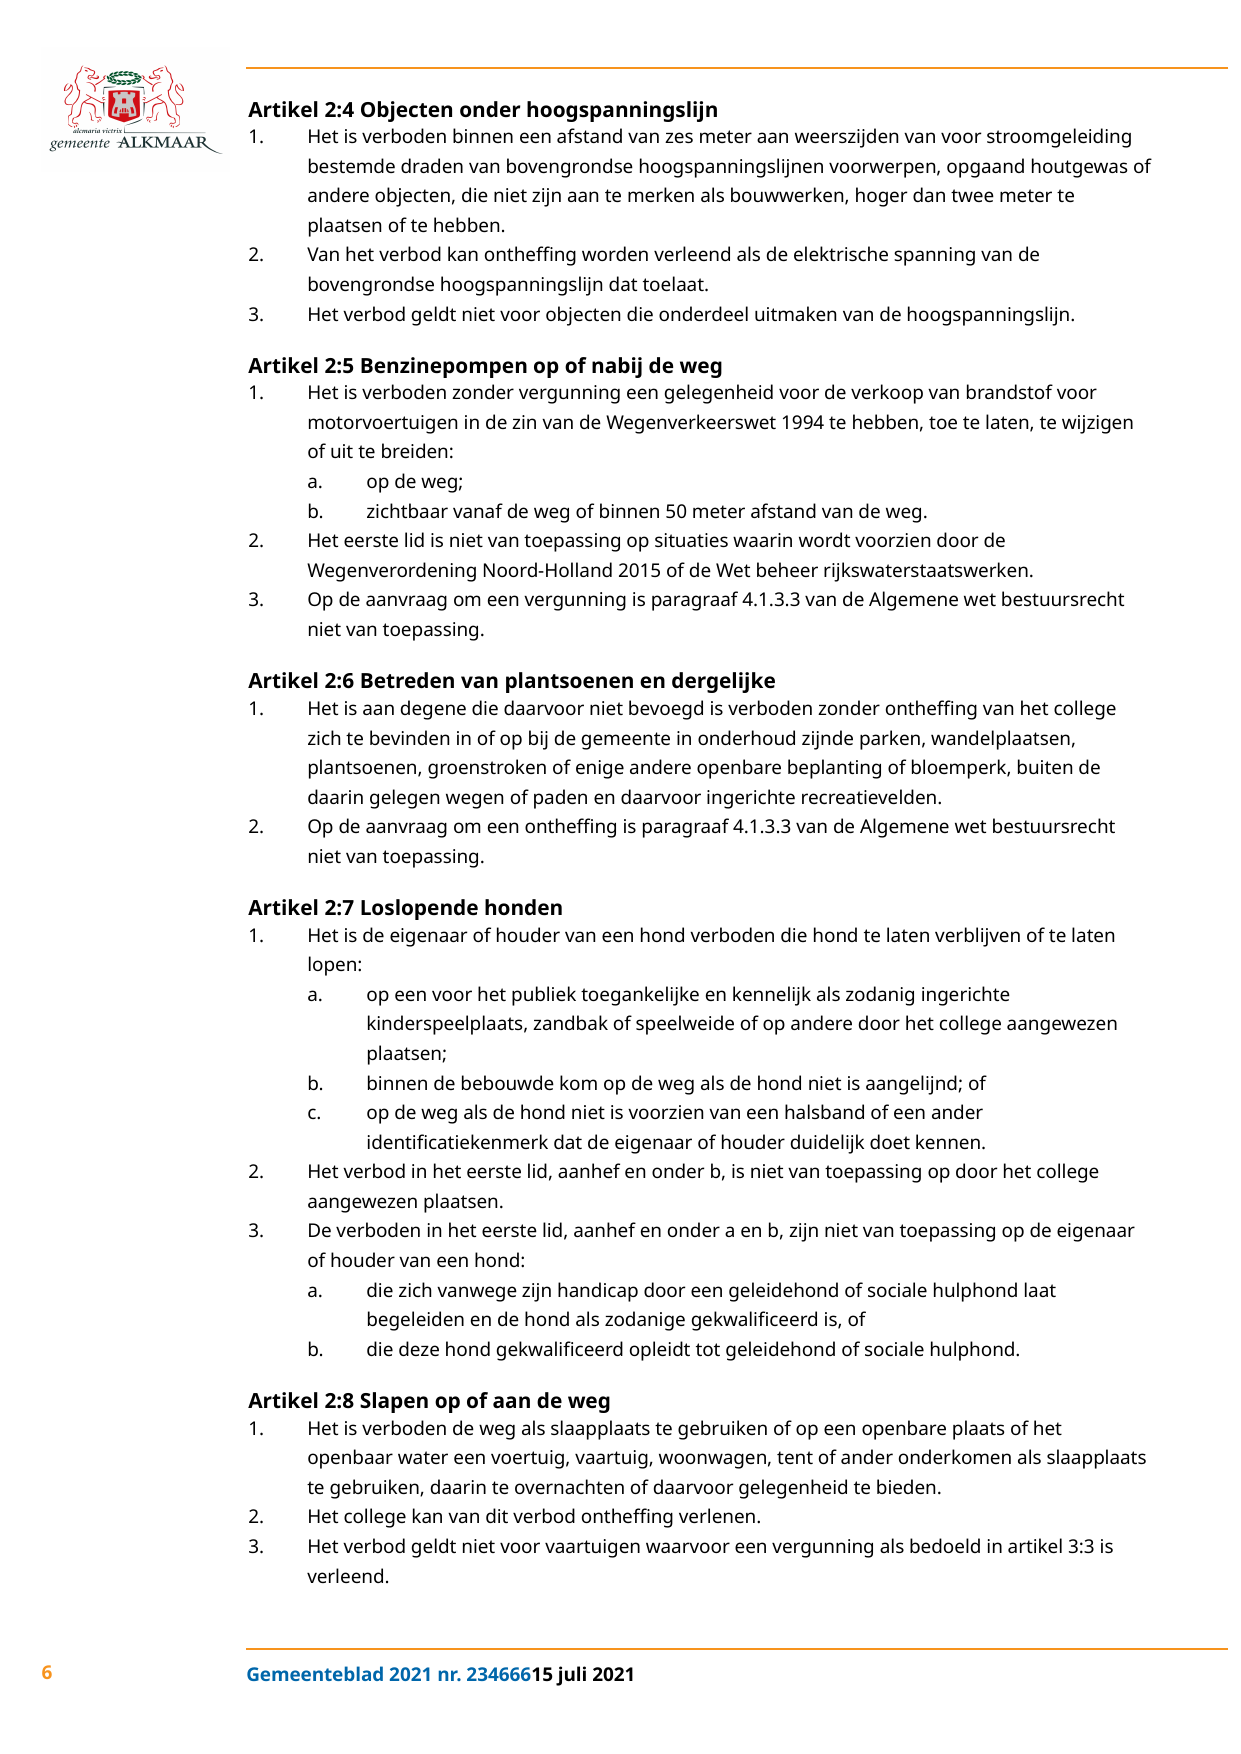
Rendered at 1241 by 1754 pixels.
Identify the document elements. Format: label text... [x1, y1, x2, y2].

list Het is verboden binnen een afstand van zes meter aan weerszijden van voor stroomgeleiding bestemde draden van bovengrondse hoogspanningslijnen voorwerpen, opgaand houtgewas of andere objecten, die niet zijn aan te merken als bouwwerken, hoger dan twee meter te plaatsen of te hebben. [248, 123, 1152, 238]
list Het is verboden zonder vergunning een gelegenheid voor de verkoop van brandstof voor motorvoertuigen in de zin van de Wegenverkeerswet 1994 te hebben, toe te laten, te wijzigen of uit te breiden: [248, 379, 1152, 464]
list zichtbaar vanaf de weg of binnen 50 meter afstand van de weg. [307, 498, 1152, 524]
list die zich vanwege zijn handicap door een geleidehond of sociale hulphond laat begeleiden en de hond als zodanige gekwalificeerd is, of [307, 1277, 1152, 1332]
list op de weg als de hond niet is voorzien van een halsband of een ander identificatiekenmerk dat de eigenaar of houder duidelijk doet kennen. [307, 1099, 1152, 1155]
list Het eerste lid is niet van toepassing op situaties waarin wordt voorzien door de Wegenverordening Noord-Holland 2015 of de Wet beheer rijkswaterstaatswerken. [248, 527, 1152, 583]
text Artikel 2:6 Betreden van plantsoenen en dergelijke [248, 667, 1152, 695]
list Op de aanvraag om een ontheffing is paragraaf 4.1.3.3 van de Algemene wet bestuursrecht niet van toepassing. [248, 813, 1152, 869]
list Het verbod in het eerste lid, aanhef en onder b, is niet van toepassing op door het college aangewezen plaatsen. [248, 1158, 1152, 1214]
list Het verbod geldt niet voor objecten die onderdeel uitmaken van de hoogspanningslijn. [248, 301, 1152, 326]
picture [41, 47, 231, 172]
list op een voor het publiek toegankelijke en kennelijk als zodanig ingerichte kinderspeelplaats, zandbak of speelweide of op andere door het college aangewezen plaatsen; [307, 981, 1152, 1066]
list die deze hond gekwalificeerd opleidt tot geleidehond of sociale hulphond. [307, 1336, 1152, 1362]
text Artikel 2:4 Objecten onder hoogspanningslijn [248, 95, 1152, 123]
list Het is verboden de weg als slaapplaats te gebruiken of op een openbare plaats of het openbaar water een voertuig, vaartuig, woonwagen, tent of ander onderkomen als slaapplaats te gebruiken, daarin te overnachten of daarvoor gelegenheid te bieden. [248, 1415, 1152, 1500]
list Het college kan van dit verbod ontheffing verlenen. [248, 1504, 1152, 1529]
list binnen de bebouwde kom op de weg als de hond niet is aangelijnd; of [307, 1070, 1152, 1096]
list Het verbod geldt niet voor vaartuigen waarvoor een vergunning als bedoeld in artikel 3:3 is verleend. [248, 1533, 1152, 1588]
text Artikel 2:8 Slapen op of aan de weg [248, 1386, 1152, 1415]
text Artikel 2:5 Benzinepompen op of nabij de weg [248, 351, 1152, 379]
list Het is aan degene die daarvoor niet bevoegd is verboden zonder ontheffing van het college zich te bevinden in of op bij de gemeente in onderhoud zijnde parken, wandelplaatsen, plantsoenen, groenstroken of enige andere openbare beplanting of bloemperk, buiten de daarin gelegen wegen of paden en daarvoor ingerichte recreatievelden. [248, 695, 1152, 809]
list Van het verbod kan ontheffing worden verleend als de elektrische spanning van de bovengrondse hoogspanningslijn dat toelaat. [248, 242, 1152, 297]
list op de weg; [307, 468, 1152, 494]
list Op de aanvraag om een vergunning is paragraaf 4.1.3.3 van de Algemene wet bestuursrecht niet van toepassing. [248, 587, 1152, 642]
text Artikel 2:7 Loslopende honden [248, 893, 1152, 922]
list De verboden in het eerste lid, aanhef en onder a en b, zijn niet van toepassing op de eigenaar of houder van een hond: [248, 1218, 1152, 1273]
list Het is de eigenaar of houder van een hond verboden die hond te laten verblijven of te laten lopen: [248, 922, 1152, 977]
